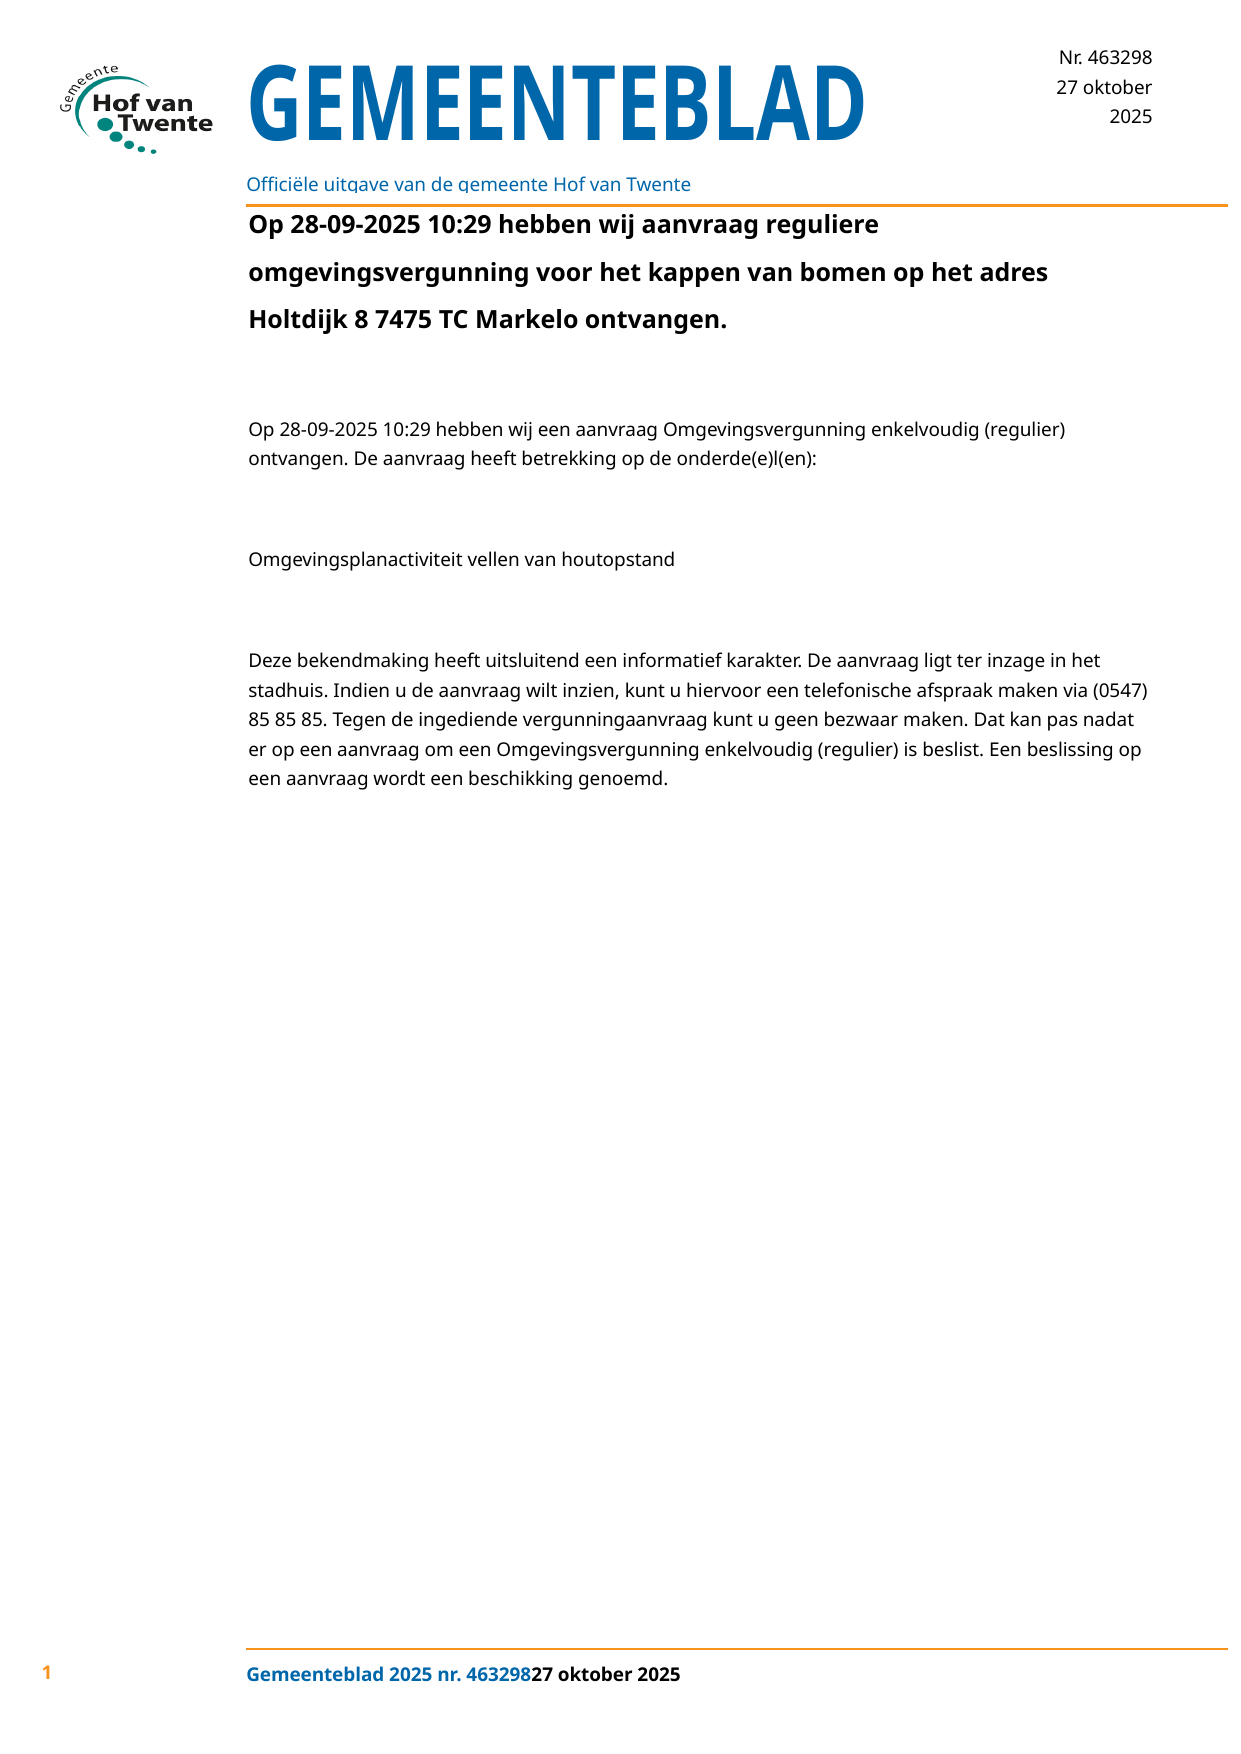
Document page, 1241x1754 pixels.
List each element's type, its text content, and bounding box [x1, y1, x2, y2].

picture [41, 47, 231, 172]
text Omgevingsplanactiviteit vellen van houtopstand [248, 546, 1152, 572]
text Op 28-09-2025 10:29 hebben wij aanvraag reguliere omgevingsvergunning voor het kappen van bomen op het adres Holtdijk 8 7475 TC Markelo ontvangen. [248, 207, 1152, 336]
text Op 28-09-2025 10:29 hebben wij een aanvraag Omgevingsvergunning enkelvoudig (regulier) ontvangen. De aanvraag heeft betrekking op de onderde(e)l(en): [248, 416, 1152, 471]
text Deze bekendmaking heeft uitsluitend een informatief karakter. De aanvraag ligt ter inzage in het stadhuis. Indien u de aanvraag wilt inzien, kunt u hiervoor een telefonische afspraak maken via (0547) 85 85 85. Tegen de ingediende vergunningaanvraag kunt u geen bezwaar maken. Dat kan pas nadat er op een aanvraag om een Omgevingsvergunning enkelvoudig (regulier) is beslist. Een beslissing op een aanvraag wordt een beschikking genoemd. [248, 647, 1152, 791]
